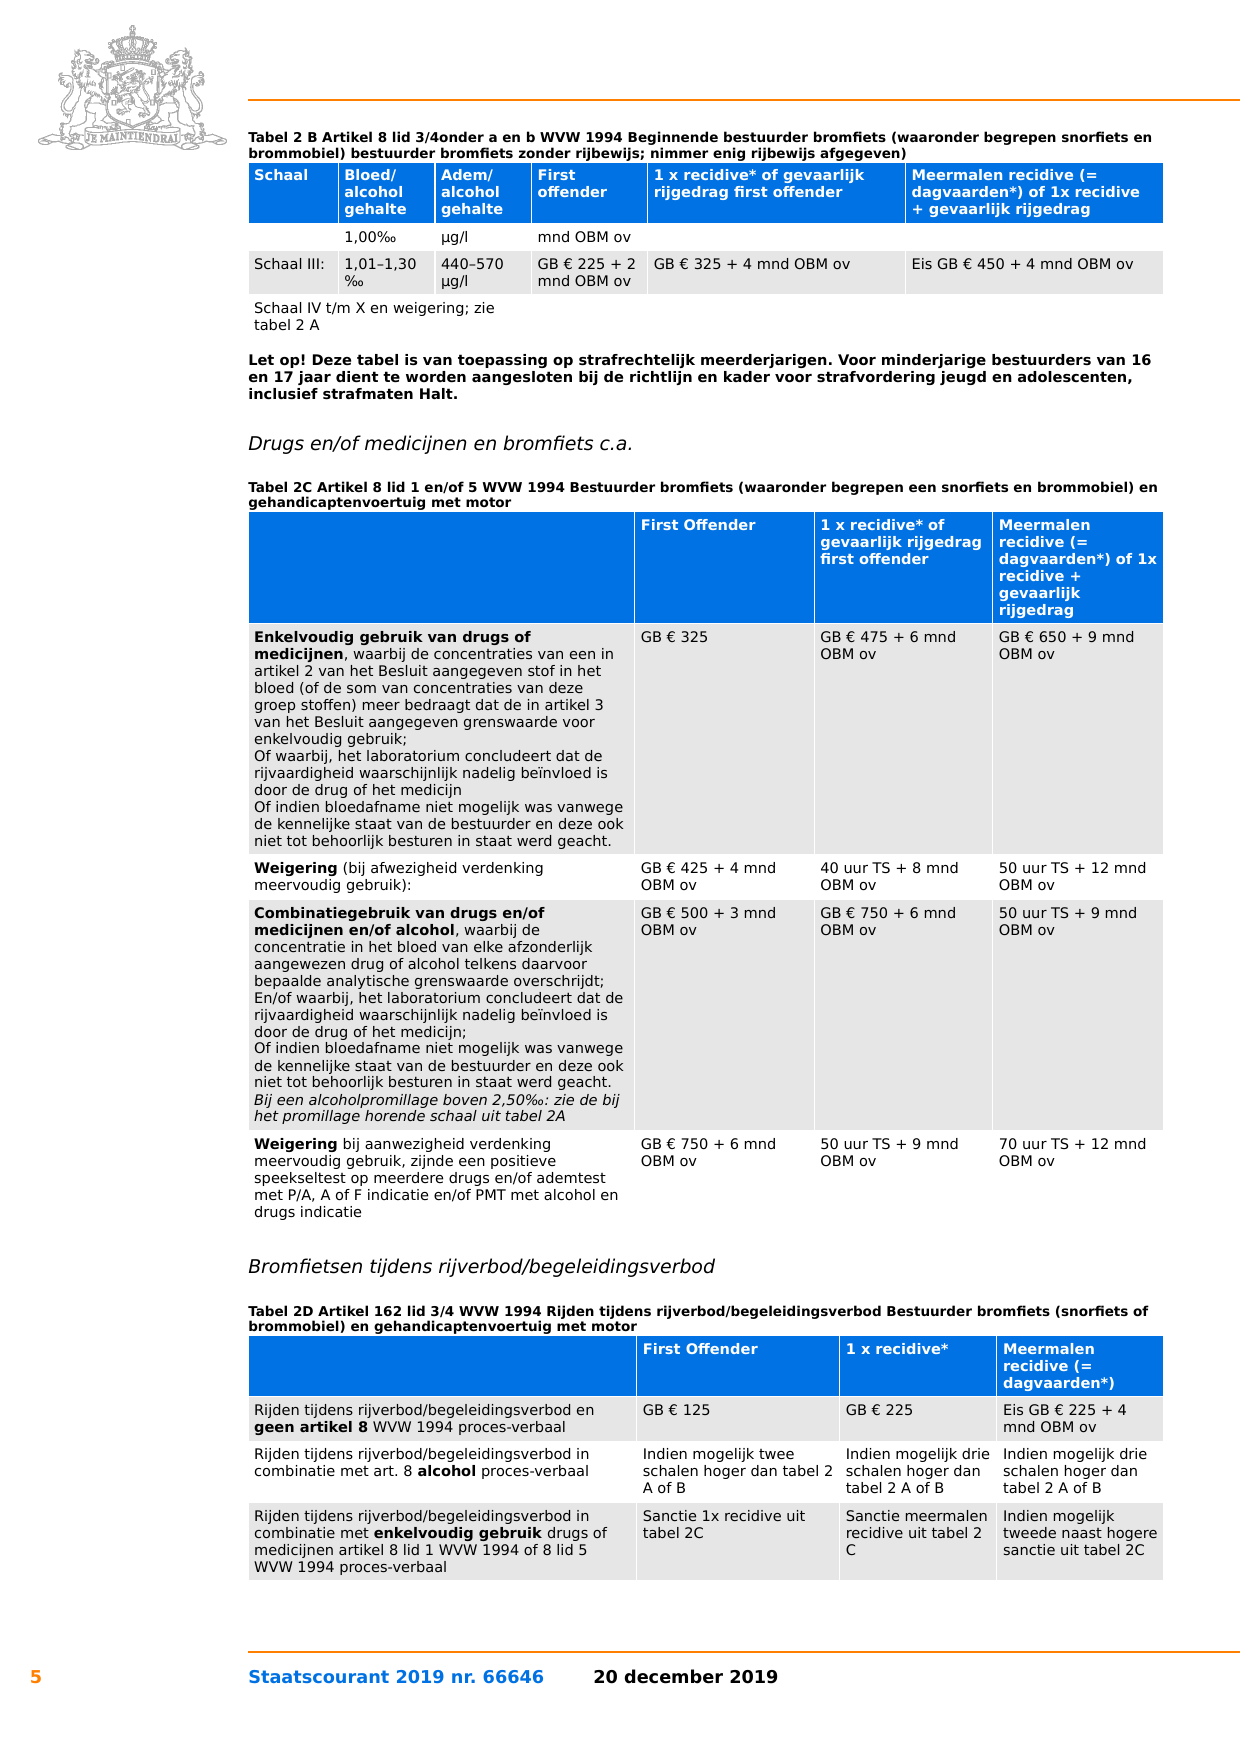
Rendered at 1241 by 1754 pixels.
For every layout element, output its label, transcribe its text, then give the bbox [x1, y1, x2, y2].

table_cell Weigering bij aanwezigheid verdenking meervoudig gebruik, zijnde een positieve speekseltest op meerdere drugs en/of ademtest met P/A, A of F indicatie en/of PMT met alcohol en drugs indicatie [249, 1131, 634, 1225]
picture [38, 25, 227, 150]
table_cell 40 uur TS + 8 mnd OBM ov [815, 856, 992, 899]
table_cell Sanctie meermalen recidive uit tabel 2 C [840, 1503, 996, 1580]
table_cell Eis GB € 225 + 4 mnd OBM ov [997, 1397, 1163, 1441]
table_cell Enkelvoudig gebruik van drugs of medicijnen, waarbij de concentraties van een in artikel 2 van het Besluit aangegeven stof in het bloed (of de som van concentraties van deze groep stoffen) meer bedraagt dat de in artikel 3 van het Besluit aangegeven grenswaarde voor enkelvoudig gebruik; Of waarbij, het laboratorium concludeert dat de rijvaardigheid waarschijnlijk nadelig beïnvloed is door de drug of het medicijn Of indien bloedafname niet mogelijk was vanwege de kennelijke staat van de bestuurder en deze ook niet tot behoorlijk besturen in staat werd geacht. [249, 624, 634, 854]
table_cell Combinatiegebruik van drugs en/of medicijnen en/of alcohol, waarbij de concentratie in het bloed van elke afzonderlijk aangewezen drug of alcohol telkens daarvoor bepaalde analytische grenswaarde overschrijdt; En/of waarbij, het laboratorium concludeert dat de rijvaardigheid waarschijnlijk nadelig beïnvloed is door de drug of het medicijn; Of indien bloedafname niet mogelijk was vanwege de kennelijke staat van de bestuurder en deze ook niet tot behoorlijk besturen in staat werd geacht. Bij een alcoholpromillage boven 2,50‰: zie de bij het promillage horende schaal uit tabel 2A [249, 900, 634, 1130]
table_cell µg/l [436, 224, 531, 250]
table_cell 1,01–1,30 ‰ [339, 251, 434, 294]
table_cell 50 uur TS + 9 mnd OBM ov [993, 900, 1163, 1130]
table_cell Weigering (bij afwezigheid verdenking meervoudig gebruik): [249, 856, 634, 899]
table_cell GB € 500 + 3 mnd OBM ov [635, 900, 814, 1130]
table_cell GB € 750 + 6 mnd OBM ov [815, 900, 992, 1130]
table_cell [648, 296, 905, 339]
table_cell Indien mogelijk drie schalen hoger dan tabel 2 A of B [840, 1442, 996, 1502]
table_cell 1,00‰ [339, 224, 434, 250]
table_cell Schaal [249, 163, 338, 223]
table_cell Sanctie 1x recidive uit tabel 2C [637, 1503, 839, 1580]
table_cell Indien mogelijk twee schalen hoger dan tabel 2 A of B [637, 1442, 839, 1502]
table_cell Eis GB € 450 + 4 mnd OBM ov [906, 251, 1163, 294]
table_cell GB € 750 + 6 mnd OBM ov [635, 1131, 814, 1225]
table_cell Rijden tijdens rijverbod/begeleidingsverbod in combinatie met enkelvoudig gebruik drugs of medicijnen artikel 8 lid 1 WVW 1994 of 8 lid 5 WVW 1994 proces-verbaal [249, 1503, 636, 1580]
table_cell Rijden tijdens rijverbod/begeleidingsverbod en geen artikel 8 WVW 1994 proces-verbaal [249, 1397, 636, 1441]
table_cell mnd OBM ov [532, 224, 647, 250]
table_cell Rijden tijdens rijverbod/begeleidingsverbod in combinatie met art. 8 alcohol proces-verbaal [249, 1442, 636, 1502]
table_cell GB € 325 [635, 624, 814, 854]
table_header Tabel 2 B Artikel 8 lid 3/4onder a en b WVW 1994 Beginnende bestuurder bromfiets (waaronder begrepen snorfiets en brommobiel) bestuurder bromfiets zonder rijbewijs; nimmer enig rijbewijs afgegeven) [248, 130, 1163, 161]
table_cell GB € 125 [637, 1397, 839, 1441]
table_cell 1 x recidive* of gevaarlijk rijgedrag first offender [648, 163, 905, 223]
table_cell Schaal III: [249, 251, 338, 294]
table_cell [532, 296, 647, 339]
table_cell [249, 512, 634, 623]
table_cell [249, 224, 338, 250]
subtitle Bromfietsen tijdens rijverbod/begeleidingsverbod [248, 1256, 1163, 1278]
table_cell GB € 650 + 9 mnd OBM ov [993, 624, 1163, 854]
table_cell GB € 225 [840, 1397, 996, 1441]
table_cell 70 uur TS + 12 mnd OBM ov [993, 1131, 1163, 1225]
table_header Tabel 2C Artikel 8 lid 1 en/of 5 WVW 1994 Bestuurder bromfiets (waaronder begrepen een snorfiets en brommobiel) en gehandicaptenvoertuig met motor [248, 480, 1163, 511]
table_cell Indien mogelijk tweede naast hogere sanctie uit tabel 2C [997, 1503, 1163, 1580]
table_cell Schaal IV t/m X en weigering; zie tabel 2 A [249, 296, 531, 339]
table_header Tabel 2D Artikel 162 lid 3/4 WVW 1994 Rijden tijdens rijverbod/begeleidingsverbod Bestuurder bromfiets (snorfiets of brommobiel) en gehandicaptenvoertuig met motor [248, 1303, 1163, 1335]
table_cell 440–570 µg/l [436, 251, 531, 294]
table_cell Bloed/alcohol gehalte [339, 163, 434, 223]
table_cell 50 uur TS + 9 mnd OBM ov [815, 1131, 992, 1225]
table_cell 1 x recidive* [840, 1336, 996, 1396]
table_cell 50 uur TS + 12 mnd OBM ov [993, 856, 1163, 899]
table_cell [906, 296, 1163, 339]
subtitle Drugs en/of medicijnen en bromfiets c.a. [248, 433, 1163, 454]
table_cell GB € 325 + 4 mnd OBM ov [648, 251, 905, 294]
table_cell First offender [532, 163, 647, 223]
table_cell GB € 425 + 4 mnd OBM ov [635, 856, 814, 899]
table_cell Meermalen recidive (= dagvaarden*) [997, 1336, 1163, 1396]
table_cell GB € 475 + 6 mnd OBM ov [815, 624, 992, 854]
table_cell Meermalen recidive (= dagvaarden*) of 1x recidive + gevaarlijk rijgedrag [993, 512, 1163, 623]
table_cell First Offender [635, 512, 814, 623]
table_cell First Offender [637, 1336, 839, 1396]
table_cell 1 x recidive* of gevaarlijk rijgedrag first offender [815, 512, 992, 623]
table_cell [648, 224, 905, 250]
table_cell Let op! Deze tabel is van toepassing op strafrechtelijk meerderjarigen. Voor minderjarige bestuurders van 16 en 17 jaar dient te worden aangesloten bij de richtlijn en kader voor strafvordering jeugd en adolescenten, inclusief strafmaten Halt. [248, 340, 1163, 403]
table_cell [906, 224, 1163, 250]
table_cell Meermalen recidive (= dagvaarden*) of 1x recidive + gevaarlijk rijgedrag [906, 163, 1163, 223]
table_cell Adem/alcohol gehalte [436, 163, 531, 223]
table_cell GB € 225 + 2 mnd OBM ov [532, 251, 647, 294]
table_cell [249, 1336, 636, 1396]
table_cell Indien mogelijk drie schalen hoger dan tabel 2 A of B [997, 1442, 1163, 1502]
